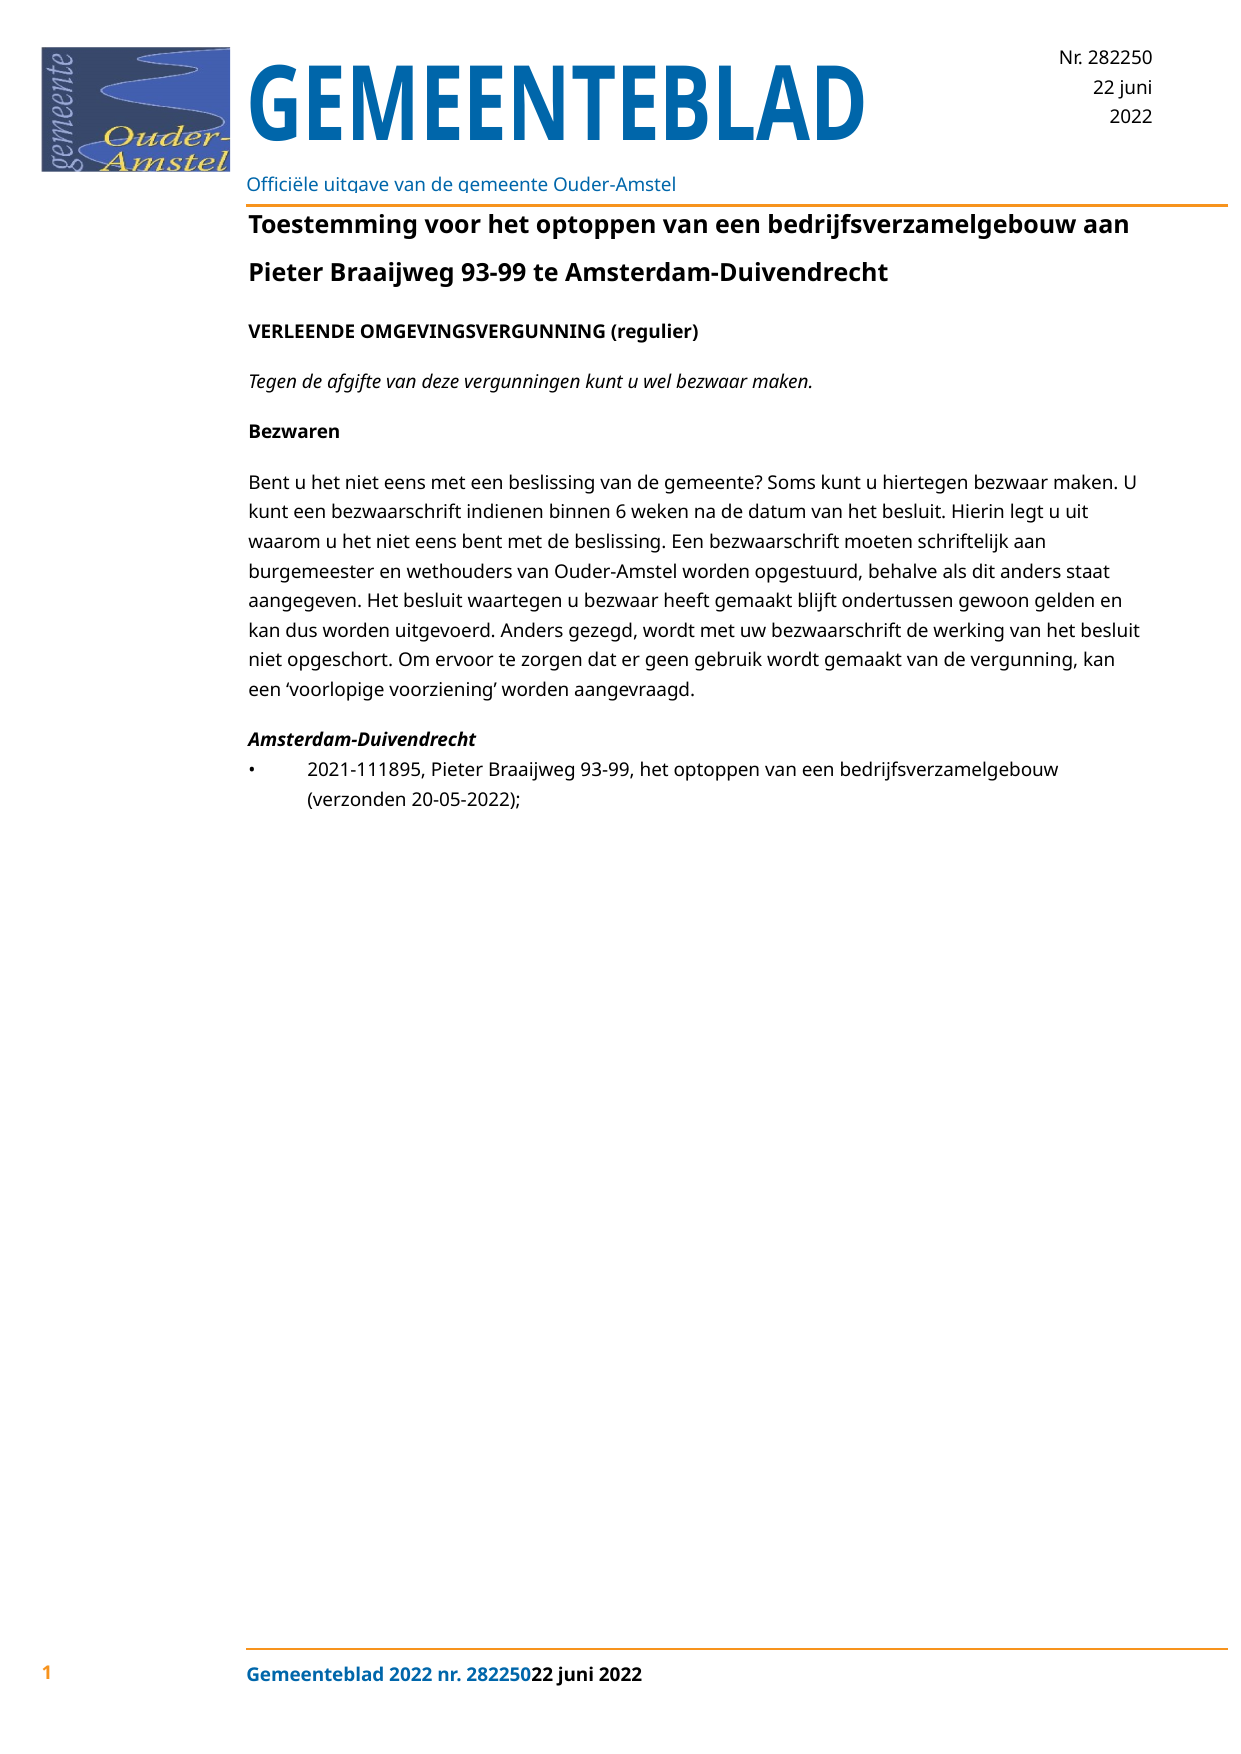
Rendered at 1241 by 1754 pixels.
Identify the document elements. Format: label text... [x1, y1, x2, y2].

picture [41, 47, 231, 172]
text Bent u het niet eens met een beslissing van de gemeente? Soms kunt u hiertegen bezwaar maken. U kunt een bezwaarschrift indienen binnen 6 weken na de datum van het besluit. Hierin legt u uit waarom u het niet eens bent met de beslissing. Een bezwaarschrift moeten schriftelijk aan burgemeester en wethouders van Ouder-Amstel worden opgestuurd, behalve als dit anders staat aangegeven. Het besluit waartegen u bezwaar heeft gemaakt blijft ondertussen gewoon gelden en kan dus worden uitgevoerd. Anders gezegd, wordt met uw bezwaarschrift de werking van het besluit niet opgeschort. Om ervoor te zorgen dat er geen gebruik wordt gemaakt van de vergunning, kan een ‘voorlopige voorziening’ worden aangevraagd. [248, 469, 1152, 702]
text Toestemming voor het optoppen van een bedrijfsverzamelgebouw aan Pieter Braaijweg 93-99 te Amsterdam-Duivendrecht [248, 207, 1152, 288]
text Tegen de afgifte van deze vergunningen kunt u wel bezwaar maken. [248, 368, 1152, 394]
text Amsterdam-Duivendrecht [248, 727, 1152, 752]
text Bezwaren [248, 419, 1152, 444]
list 2021-111895, Pieter Braaijweg 93-99, het optoppen van een bedrijfsverzamelgebouw (verzonden 20-05-2022); [248, 756, 1152, 812]
text VERLEENDE OMGEVINGSVERGUNNING (regulier) [248, 318, 1152, 344]
